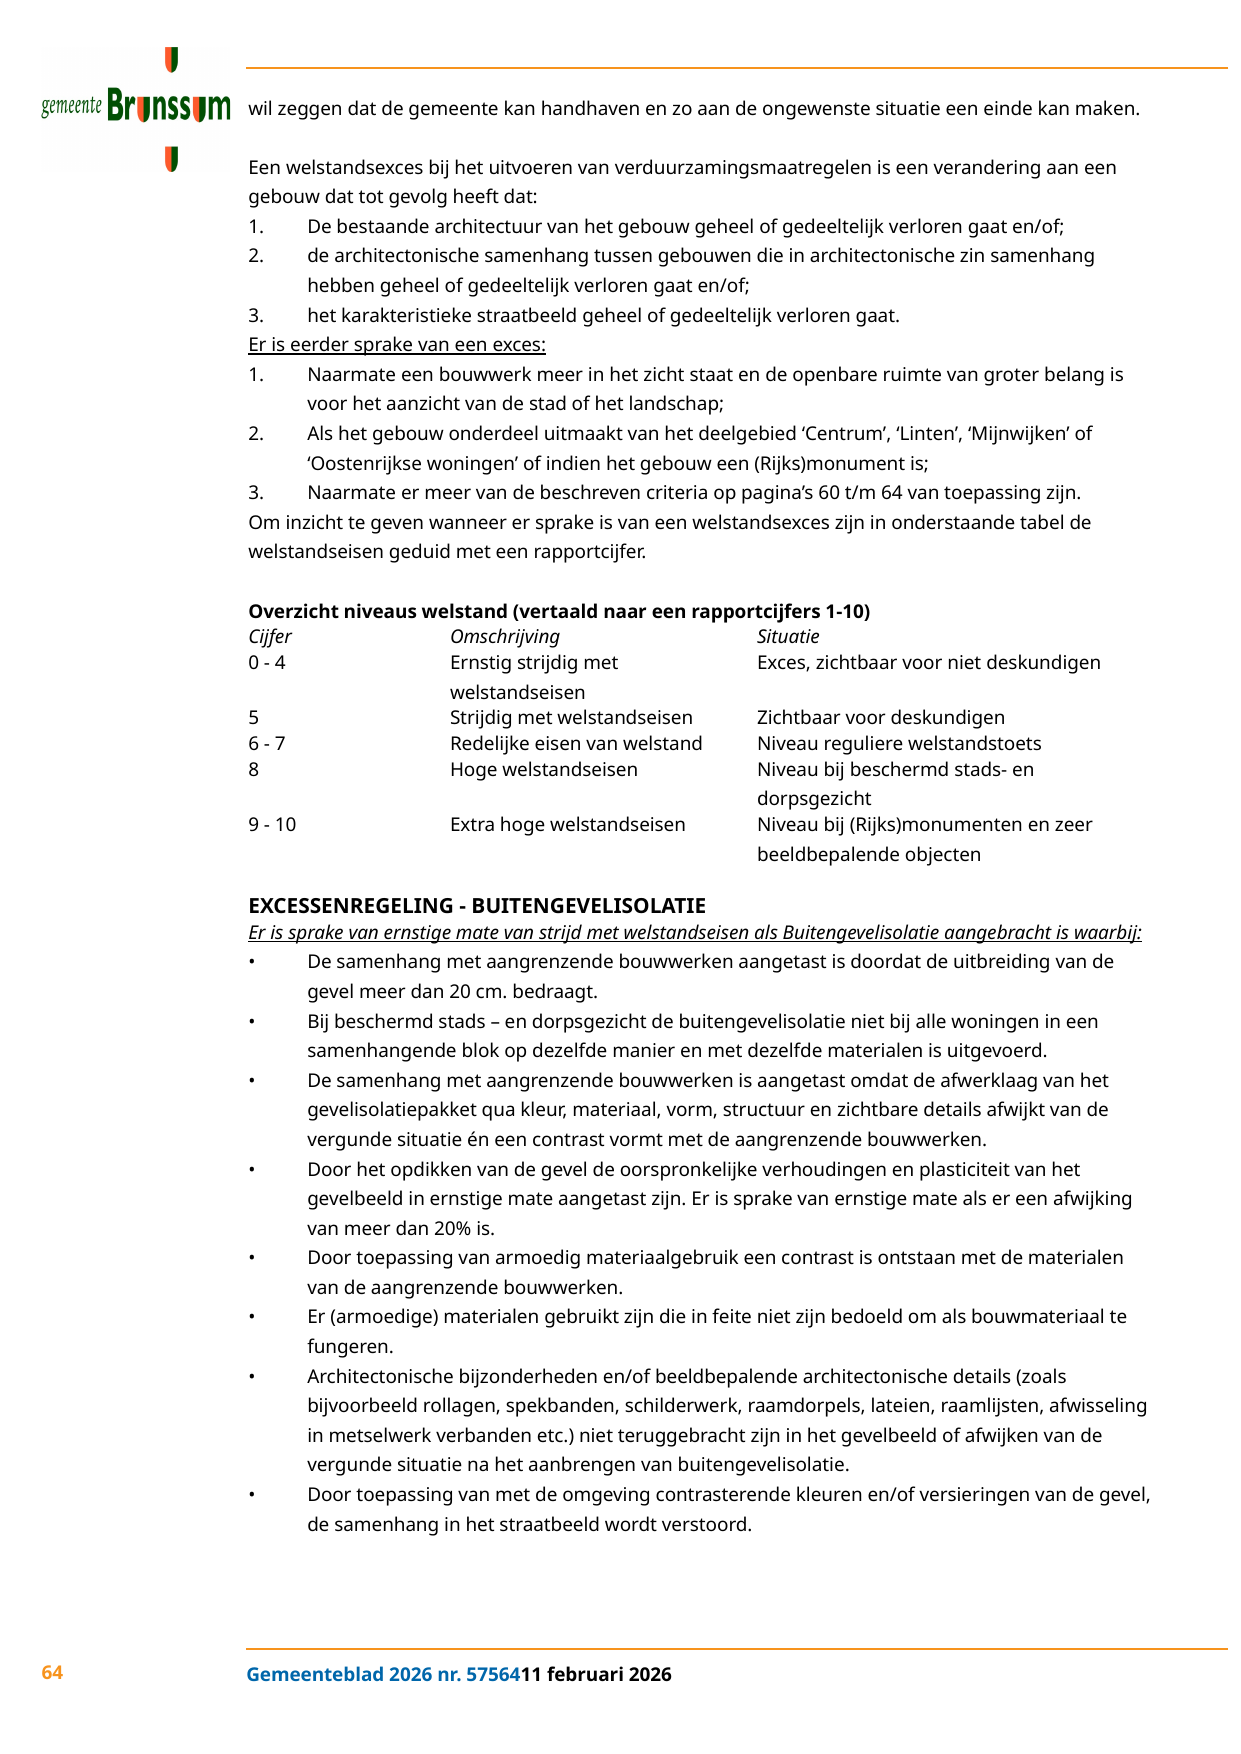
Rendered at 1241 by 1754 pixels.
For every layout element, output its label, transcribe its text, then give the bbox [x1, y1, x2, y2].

table_cell Omschrijving [450, 624, 757, 649]
list Als het gebouw onderdeel uitmaakt van het deelgebied ‘Centrum’, ‘Linten’, ‘Mijnwijken’ of ‘Oostenrijkse woningen’ of indien het gebouw een (Rijks)monument is; [248, 420, 1152, 476]
list Er (armoedige) materialen gebruikt zijn die in feite niet zijn bedoeld om als bouwmateriaal te fungeren. [248, 1304, 1152, 1359]
table_cell Ernstig strijdig met welstandseisen [450, 649, 757, 704]
text wil zeggen dat de gemeente kan handhaven en zo aan de ongewenste situatie een einde kan maken. [248, 95, 1152, 121]
list De samenhang met aangrenzende bouwwerken aangetast is doordat de uitbreiding van de gevel meer dan 20 cm. bedraagt. [248, 949, 1152, 1004]
list Door toepassing van met de omgeving contrasterende kleuren en/of versieringen van de gevel, de samenhang in het straatbeeld wordt verstoord. [248, 1481, 1152, 1537]
list Bij beschermd stads – en dorpsgezicht de buitengevelisolatie niet bij alle woningen in een samenhangende blok op dezelfde manier en met dezelfde materialen is uitgevoerd. [248, 1008, 1152, 1063]
table_cell Niveau bij beschermd stads- en dorpsgezicht [757, 756, 1152, 811]
table_cell Niveau bij (Rijks)monumenten en zeer beeldbepalende objecten [757, 811, 1152, 867]
table_cell Situatie [757, 624, 1152, 649]
list het karakteristieke straatbeeld geheel of gedeeltelijk verloren gaat. [248, 302, 1152, 328]
table_header Overzicht niveaus welstand (vertaald naar een rapportcijfers 1-10) [248, 598, 1152, 623]
table_cell 8 [248, 756, 450, 811]
table_cell 5 [248, 705, 450, 730]
list Naarmate een bouwwerk meer in het zicht staat en de openbare ruimte van groter belang is voor het aanzicht van de stad of het landschap; [248, 361, 1152, 416]
table_cell 0 - 4 [248, 649, 450, 704]
list Door het opdikken van de gevel de oorspronkelijke verhoudingen en plasticiteit van het gevelbeeld in ernstige mate aangetast zijn. Er is sprake van ernstige mate als er een afwijking van meer dan 20% is. [248, 1156, 1152, 1241]
table_cell Zichtbaar voor deskundigen [757, 705, 1152, 730]
picture [41, 47, 231, 172]
text Om inzicht te geven wanneer er sprake is van een welstandsexces zijn in onderstaande tabel de welstandseisen geduid met een rapportcijfer. [248, 509, 1152, 564]
list Door toepassing van armoedig materiaalgebruik een contrast is ontstaan met de materialen van de aangrenzende bouwwerken. [248, 1244, 1152, 1300]
table_cell 9 - 10 [248, 811, 450, 867]
table_cell Cijfer [248, 624, 450, 649]
text EXCESSENREGELING - BUITENGEVELISOLATIE [248, 891, 1152, 919]
text Een welstandsexces bij het uitvoeren van verduurzamingsmaatregelen is een verandering aan een gebouw dat tot gevolg heeft dat: [248, 154, 1152, 209]
table_cell 6 - 7 [248, 730, 450, 756]
list Architectonische bijzonderheden en/of beeldbepalende architectonische details (zoals bijvoorbeeld rollagen, spekbanden, schilderwerk, raamdorpels, lateien, raamlijsten, afwisseling in metselwerk verbanden etc.) niet teruggebracht zijn in het gevelbeeld of afwijken van de vergunde situatie na het aanbrengen van buitengevelisolatie. [248, 1363, 1152, 1477]
table_cell Hoge welstandseisen [450, 756, 757, 811]
table_cell Redelijke eisen van welstand [450, 730, 757, 756]
list De samenhang met aangrenzende bouwwerken is aangetast omdat de afwerklaag van het gevelisolatiepakket qua kleur, materiaal, vorm, structuur en zichtbare details afwijkt van de vergunde situatie én een contrast vormt met de aangrenzende bouwwerken. [248, 1067, 1152, 1152]
list De bestaande architectuur van het gebouw geheel of gedeeltelijk verloren gaat en/of; [248, 213, 1152, 239]
text Er is eerder sprake van een exces: [248, 331, 1152, 357]
list de architectonische samenhang tussen gebouwen die in architectonische zin samenhang hebben geheel of gedeeltelijk verloren gaat en/of; [248, 243, 1152, 298]
table_cell Niveau reguliere welstandstoets [757, 730, 1152, 756]
list Naarmate er meer van de beschreven criteria op pagina’s 60 t/m 64 van toepassing zijn. [248, 479, 1152, 505]
text Er is sprake van ernstige mate van strijd met welstandseisen als Buitengevelisolatie aangebracht is waarbij: [248, 919, 1152, 945]
table_cell Strijdig met welstandseisen [450, 705, 757, 730]
table_cell Extra hoge welstandseisen [450, 811, 757, 867]
table_cell Exces, zichtbaar voor niet deskundigen [757, 649, 1152, 704]
